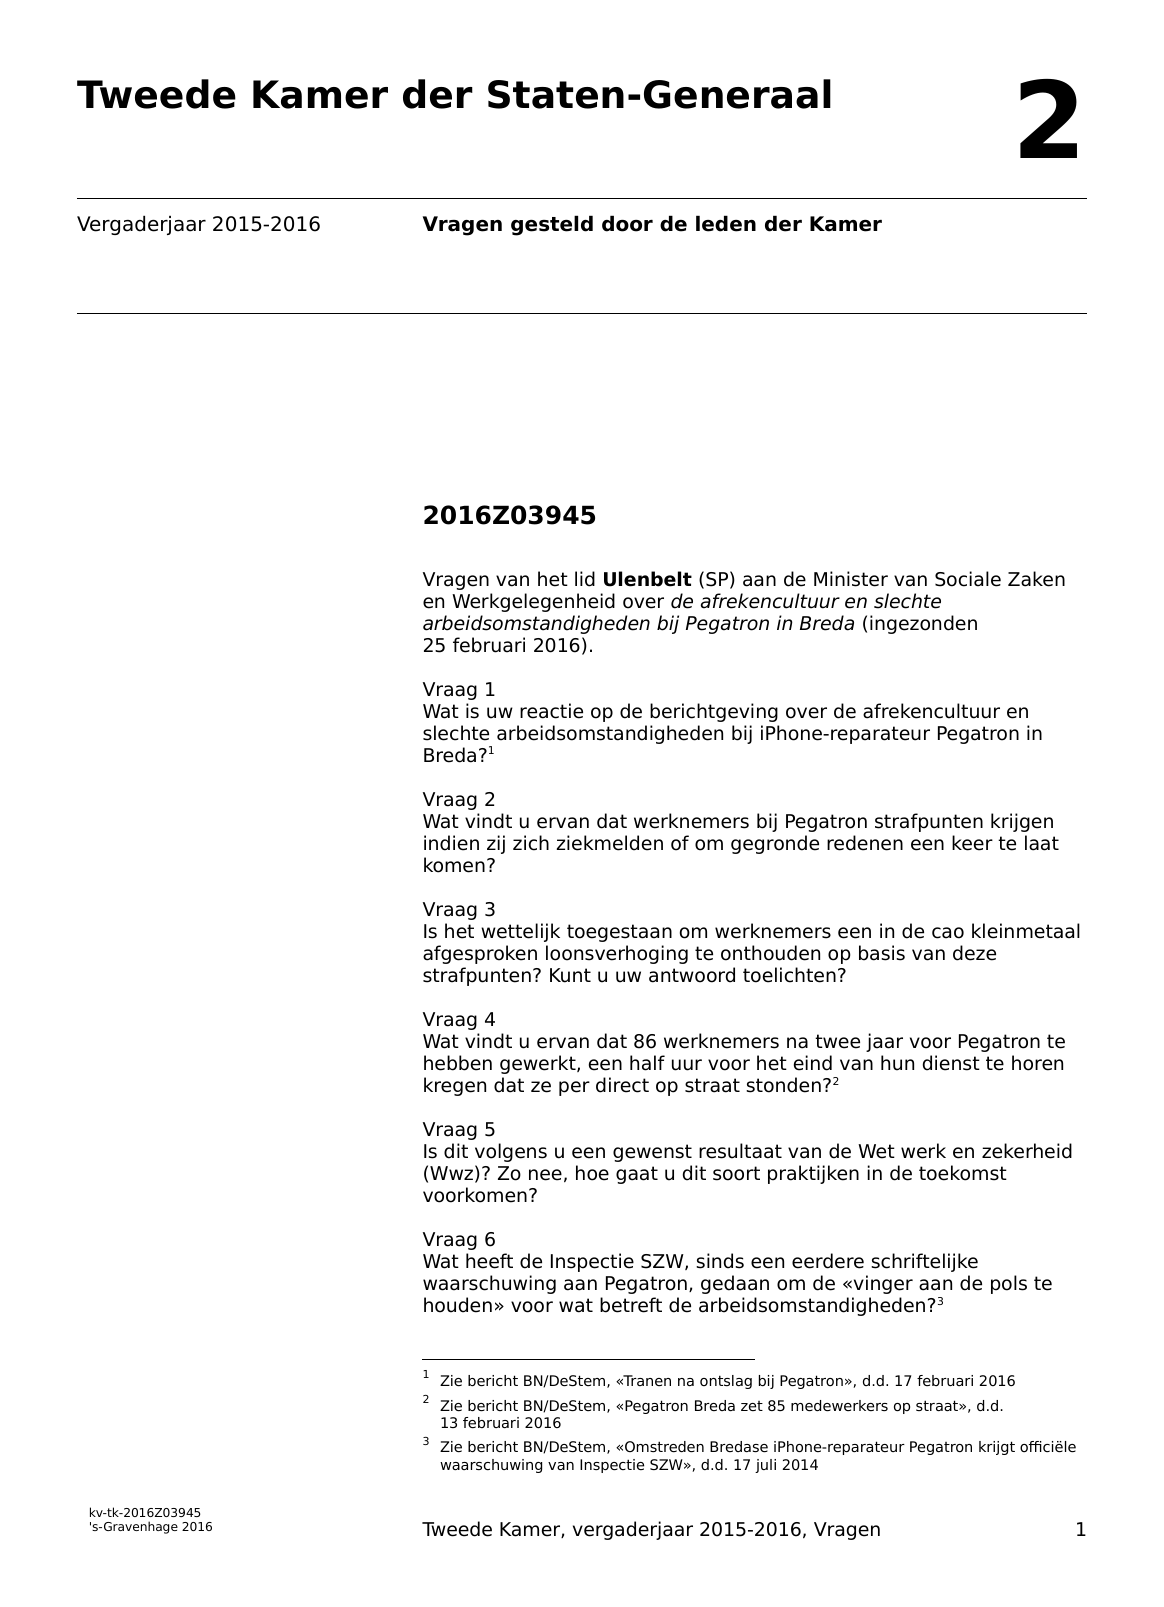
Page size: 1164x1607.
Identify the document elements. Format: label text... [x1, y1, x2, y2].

text Vragen van het lid Ulenbelt (SP) aan de Minister van Sociale Zaken en Werkgelegenheid over de afrekencultuur en slechte arbeidsomstandigheden bij Pegatron in Breda (ingezonden 25 februari 2016). [422, 569, 1087, 657]
text Is dit volgens u een gewenst resultaat van de Wet werk en zekerheid (Wwz)? Zo nee, hoe gaat u dit soort praktijken in de toekomst voorkomen? [422, 1141, 1087, 1207]
text Vraag 6 [422, 1229, 1087, 1251]
text Wat vindt u ervan dat 86 werknemers na twee jaar voor Pegatron te hebben gewerkt, een half uur voor het eind van hun dienst te horen kregen dat ze per direct op straat stonden? [422, 1031, 1087, 1097]
text Vraag 4 [422, 1009, 1087, 1031]
text Is het wettelijk toegestaan om werknemers een in de cao kleinmetaal afgesproken loonsverhoging te onthouden op basis van deze strafpunten? Kunt u uw antwoord toelichten? [422, 921, 1087, 987]
text Zie bericht BN/DeStem, «Tranen na ontslag bij Pegatron», d.d. 17 februari 2016 [422, 1368, 1087, 1391]
text Wat is uw reactie op de berichtgeving over de afrekencultuur en slechte arbeidsomstandigheden bij iPhone-reparateur Pegatron in Breda? [422, 701, 1087, 767]
text Wat heeft de Inspectie SZW, sinds een eerdere schriftelijke waarschuwing aan Pegatron, gedaan om de «vinger aan de pols te houden» voor wat betreft de arbeidsomstandigheden? [422, 1251, 1087, 1317]
text 2016Z03945 [422, 501, 1087, 531]
text Vraag 1 [422, 679, 1087, 701]
table_header 2 [886, 59, 1087, 198]
text Vraag 2 [422, 789, 1087, 811]
table_cell Vragen gesteld door de leden der Kamer [422, 199, 1087, 313]
text Wat vindt u ervan dat werknemers bij Pegatron strafpunten krijgen indien zij zich ziekmelden of om gegronde redenen een keer te laat komen? [422, 811, 1087, 877]
text kv-tk-2016Z03945 [88, 1506, 323, 1520]
table_header Tweede Kamer der Staten-Generaal [77, 59, 886, 198]
table_cell Vergaderjaar 2015-2016 [77, 199, 422, 313]
text Zie bericht BN/DeStem, «Omstreden Bredase iPhone-reparateur Pegatron krijgt officiële waarschuwing van Inspectie SZW», d.d. 17 juli 2014 [422, 1435, 1087, 1474]
text Zie bericht BN/DeStem, «Pegatron Breda zet 85 medewerkers op straat», d.d. 13 februari 2016 [422, 1393, 1087, 1432]
text Vraag 3 [422, 899, 1087, 921]
text 's-Gravenhage 2016 [88, 1520, 323, 1534]
text Vraag 5 [422, 1119, 1087, 1141]
